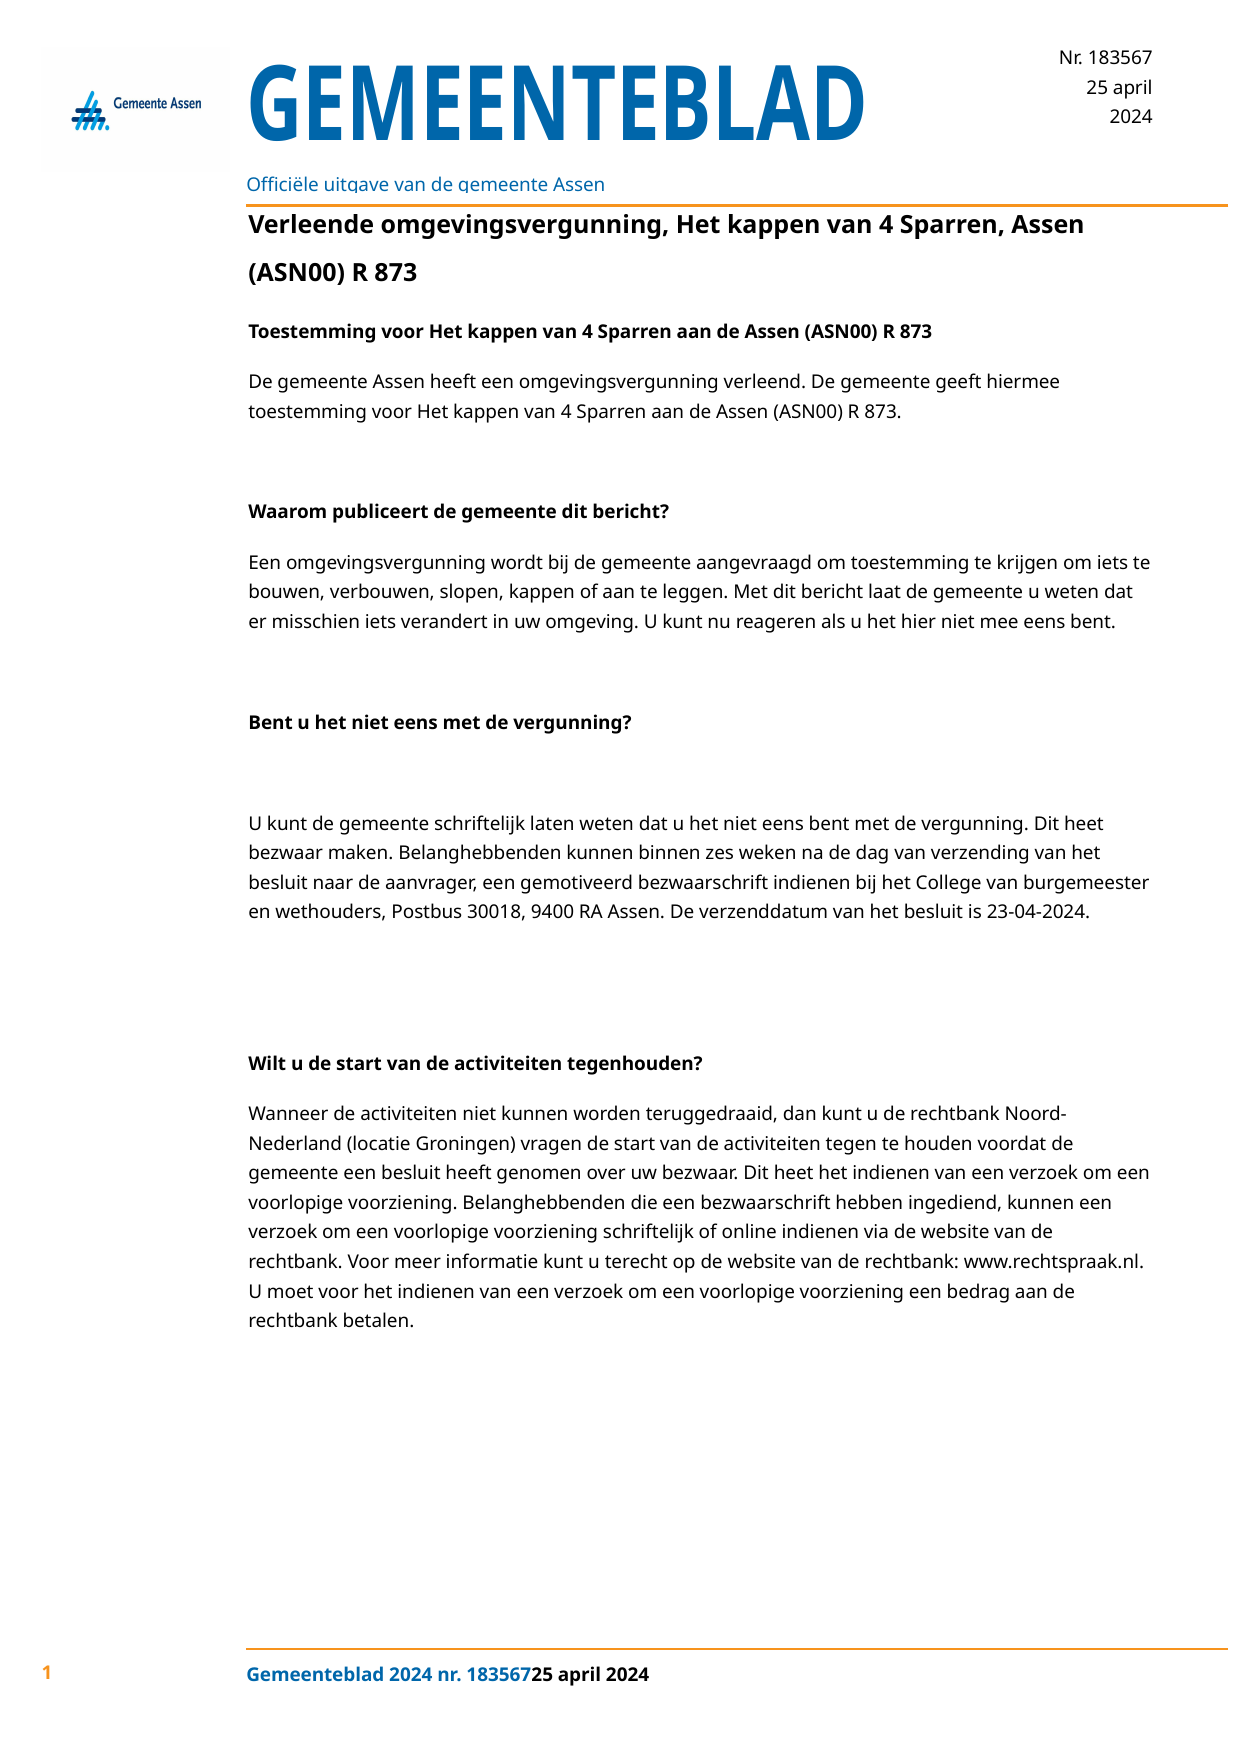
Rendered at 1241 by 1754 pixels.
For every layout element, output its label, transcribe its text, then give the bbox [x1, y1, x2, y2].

text De gemeente Assen heeft een omgevingsvergunning verleend. De gemeente geeft hiermee toestemming voor Het kappen van 4 Sparren aan de Assen (ASN00) R 873. [248, 368, 1152, 424]
text Waarom publiceert de gemeente dit bericht? [248, 499, 1152, 524]
text Wanneer de activiteiten niet kunnen worden teruggedraaid, dan kunt u de rechtbank Noord-Nederland (locatie Groningen) vragen de start van de activiteiten tegen te houden voordat de gemeente een besluit heeft genomen over uw bezwaar. Dit heet het indienen van een verzoek om een voorlopige voorziening. Belanghebbenden die een bezwaarschrift hebben ingediend, kunnen een verzoek om een voorlopige voorziening schriftelijk of online indienen via de website van de rechtbank. Voor meer informatie kunt u terecht op de website van de rechtbank: www.rechtspraak.nl. U moet voor het indienen van een verzoek om een voorlopige voorziening een bedrag aan de rechtbank betalen. [248, 1100, 1152, 1333]
text Toestemming voor Het kappen van 4 Sparren aan de Assen (ASN00) R 873 [248, 318, 1152, 344]
text Verleende omgevingsvergunning, Het kappen van 4 Sparren, Assen (ASN00) R 873 [248, 207, 1152, 288]
text U kunt de gemeente schriftelijk laten weten dat u het niet eens bent met de vergunning. Dit heet bezwaar maken. Belanghebbenden kunnen binnen zes weken na de dag van verzending van het besluit naar de aanvrager, een gemotiveerd bezwaarschrift indienen bij het College van burgemeester en wethouders, Postbus 30018, 9400 RA Assen. De verzenddatum van het besluit is 23-04-2024. [248, 810, 1152, 924]
text Wilt u de start van de activiteiten tegenhouden? [248, 1050, 1152, 1076]
text Een omgevingsvergunning wordt bij de gemeente aangevraagd om toestemming te krijgen om iets te bouwen, verbouwen, slopen, kappen of aan te leggen. Met dit bericht laat de gemeente u weten dat er misschien iets verandert in uw omgeving. U kunt nu reageren als u het hier niet mee eens bent. [248, 549, 1152, 634]
picture [41, 47, 231, 172]
text Bent u het niet eens met de vergunning? [248, 709, 1152, 735]
